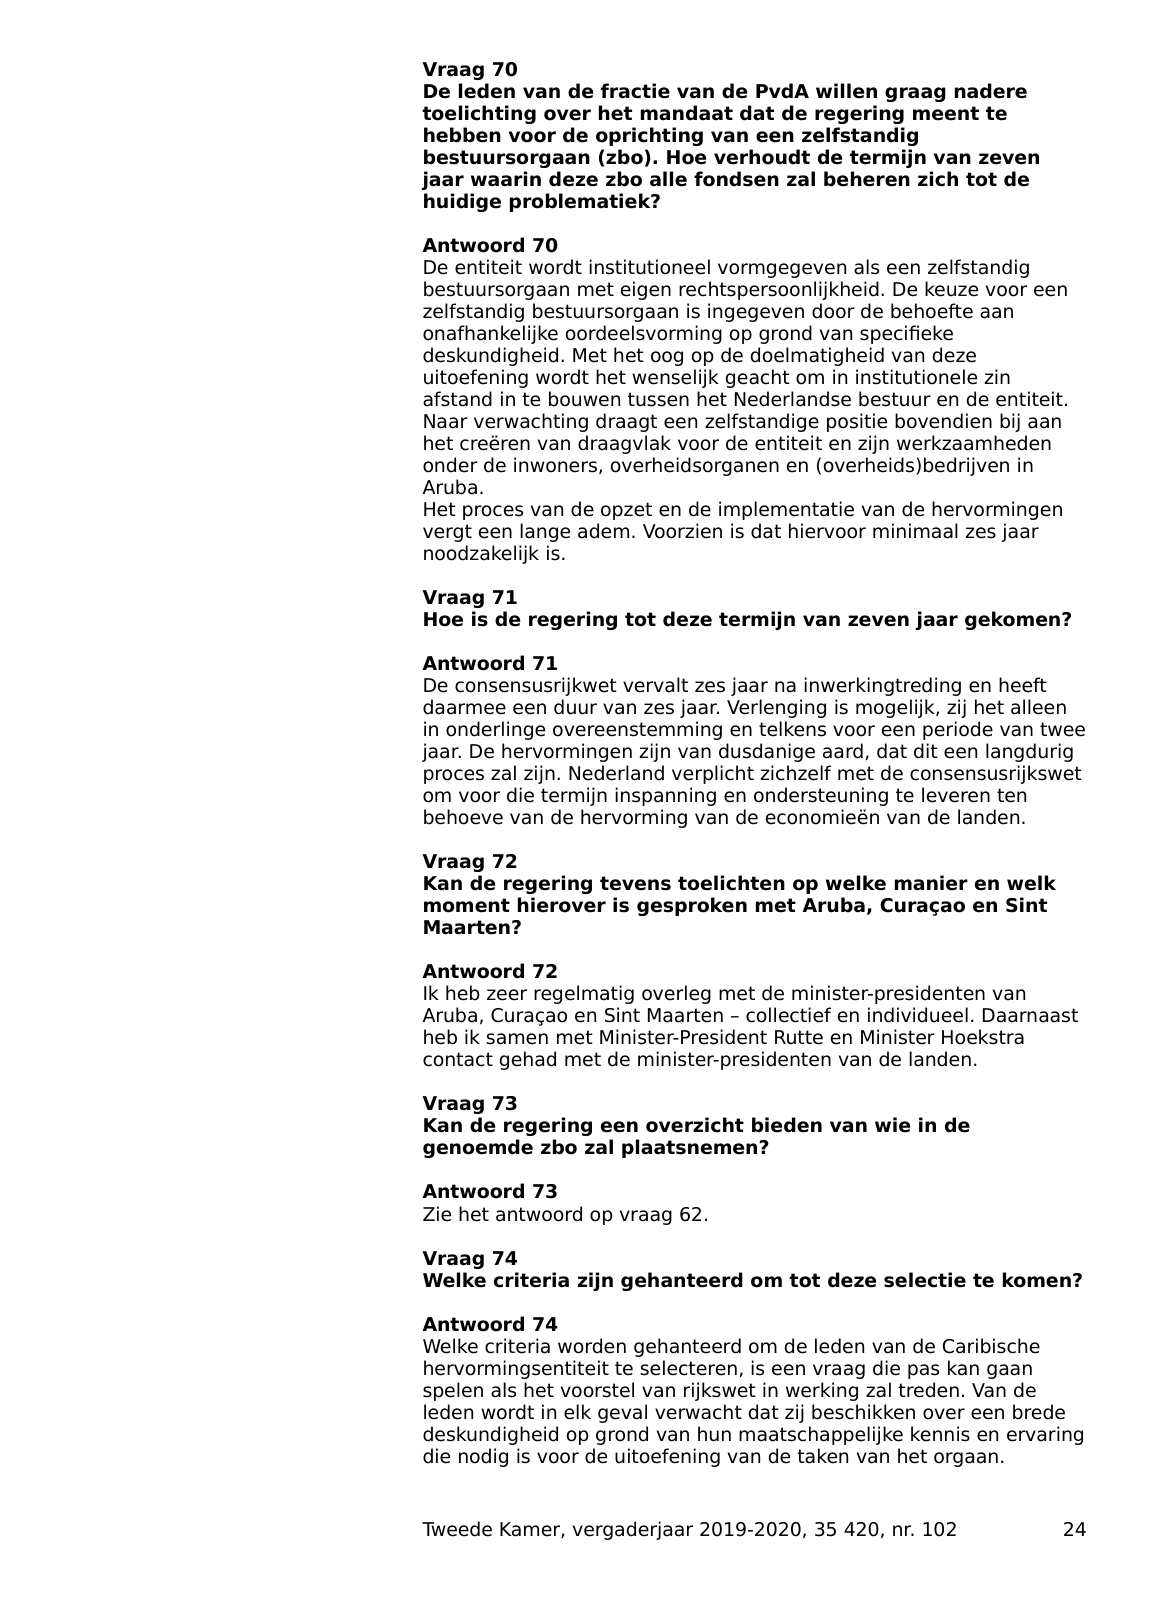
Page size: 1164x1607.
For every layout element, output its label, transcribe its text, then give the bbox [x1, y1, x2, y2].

text Welke criteria zijn gehanteerd om tot deze selectie te komen? [422, 1269, 1087, 1292]
text Vraag 70 [422, 59, 1087, 81]
text Vraag 72 [422, 851, 1087, 873]
text Zie het antwoord op vraag 62. [422, 1203, 1087, 1225]
text Kan de regering een overzicht bieden van wie in de genoemde zbo zal plaatsnemen? [422, 1115, 1087, 1159]
text Vraag 71 [422, 587, 1087, 609]
text Antwoord 72 [422, 961, 1087, 983]
text Antwoord 71 [422, 653, 1087, 675]
text De leden van de fractie van de PvdA willen graag nadere toelichting over het mandaat dat de regering meent te hebben voor de oprichting van een zelfstandig bestuursorgaan (zbo). Hoe verhoudt de termijn van zeven jaar waarin deze zbo alle fondsen zal beheren zich tot de huidige problematiek? [422, 81, 1087, 213]
text Vraag 74 [422, 1248, 1087, 1269]
text Vraag 73 [422, 1093, 1087, 1115]
text Antwoord 70 [422, 235, 1087, 257]
text De consensusrijkwet vervalt zes jaar na inwerkingtreding en heeft daarmee een duur van zes jaar. Verlenging is mogelijk, zij het alleen in onderlinge overeenstemming en telkens voor een periode van twee jaar. De hervormingen zijn van dusdanige aard, dat dit een langdurig proces zal zijn. Nederland verplicht zichzelf met de consensusrijkswet om voor die termijn inspanning en ondersteuning te leveren ten behoeve van de hervorming van de economieën van de landen. [422, 675, 1087, 829]
text Antwoord 74 [422, 1314, 1087, 1336]
text Kan de regering tevens toelichten op welke manier en welk moment hierover is gesproken met Aruba, Curaçao en Sint Maarten? [422, 873, 1087, 939]
text Welke criteria worden gehanteerd om de leden van de Caribische hervormingsentiteit te selecteren, is een vraag die pas kan gaan spelen als het voorstel van rijkswet in werking zal treden. Van de leden wordt in elk geval verwacht dat zij beschikken over een brede deskundigheid op grond van hun maatschappelijke kennis en ervaring die nodig is voor de uitoefening van de taken van het orgaan. [422, 1336, 1087, 1468]
text De entiteit wordt institutioneel vormgegeven als een zelfstandig bestuursorgaan met eigen rechtspersoonlijkheid. De keuze voor een zelfstandig bestuursorgaan is ingegeven door de behoefte aan onafhankelijke oordeelsvorming op grond van specifieke deskundigheid. Met het oog op de doelmatigheid van deze uitoefening wordt het wenselijk geacht om in institutionele zin afstand in te bouwen tussen het Nederlandse bestuur en de entiteit. Naar verwachting draagt een zelfstandige positie bovendien bij aan het creëren van draagvlak voor de entiteit en zijn werkzaamheden onder de inwoners, overheidsorganen en (overheids)bedrijven in Aruba. [422, 257, 1087, 499]
text Ik heb zeer regelmatig overleg met de minister-presidenten van Aruba, Curaçao en Sint Maarten – collectief en individueel. Daarnaast heb ik samen met Minister-President Rutte en Minister Hoekstra contact gehad met de minister-presidenten van de landen. [422, 983, 1087, 1071]
text Antwoord 73 [422, 1181, 1087, 1203]
text Het proces van de opzet en de implementatie van de hervormingen vergt een lange adem. Voorzien is dat hiervoor minimaal zes jaar noodzakelijk is. [422, 499, 1087, 565]
text Hoe is de regering tot deze termijn van zeven jaar gekomen? [422, 609, 1087, 631]
